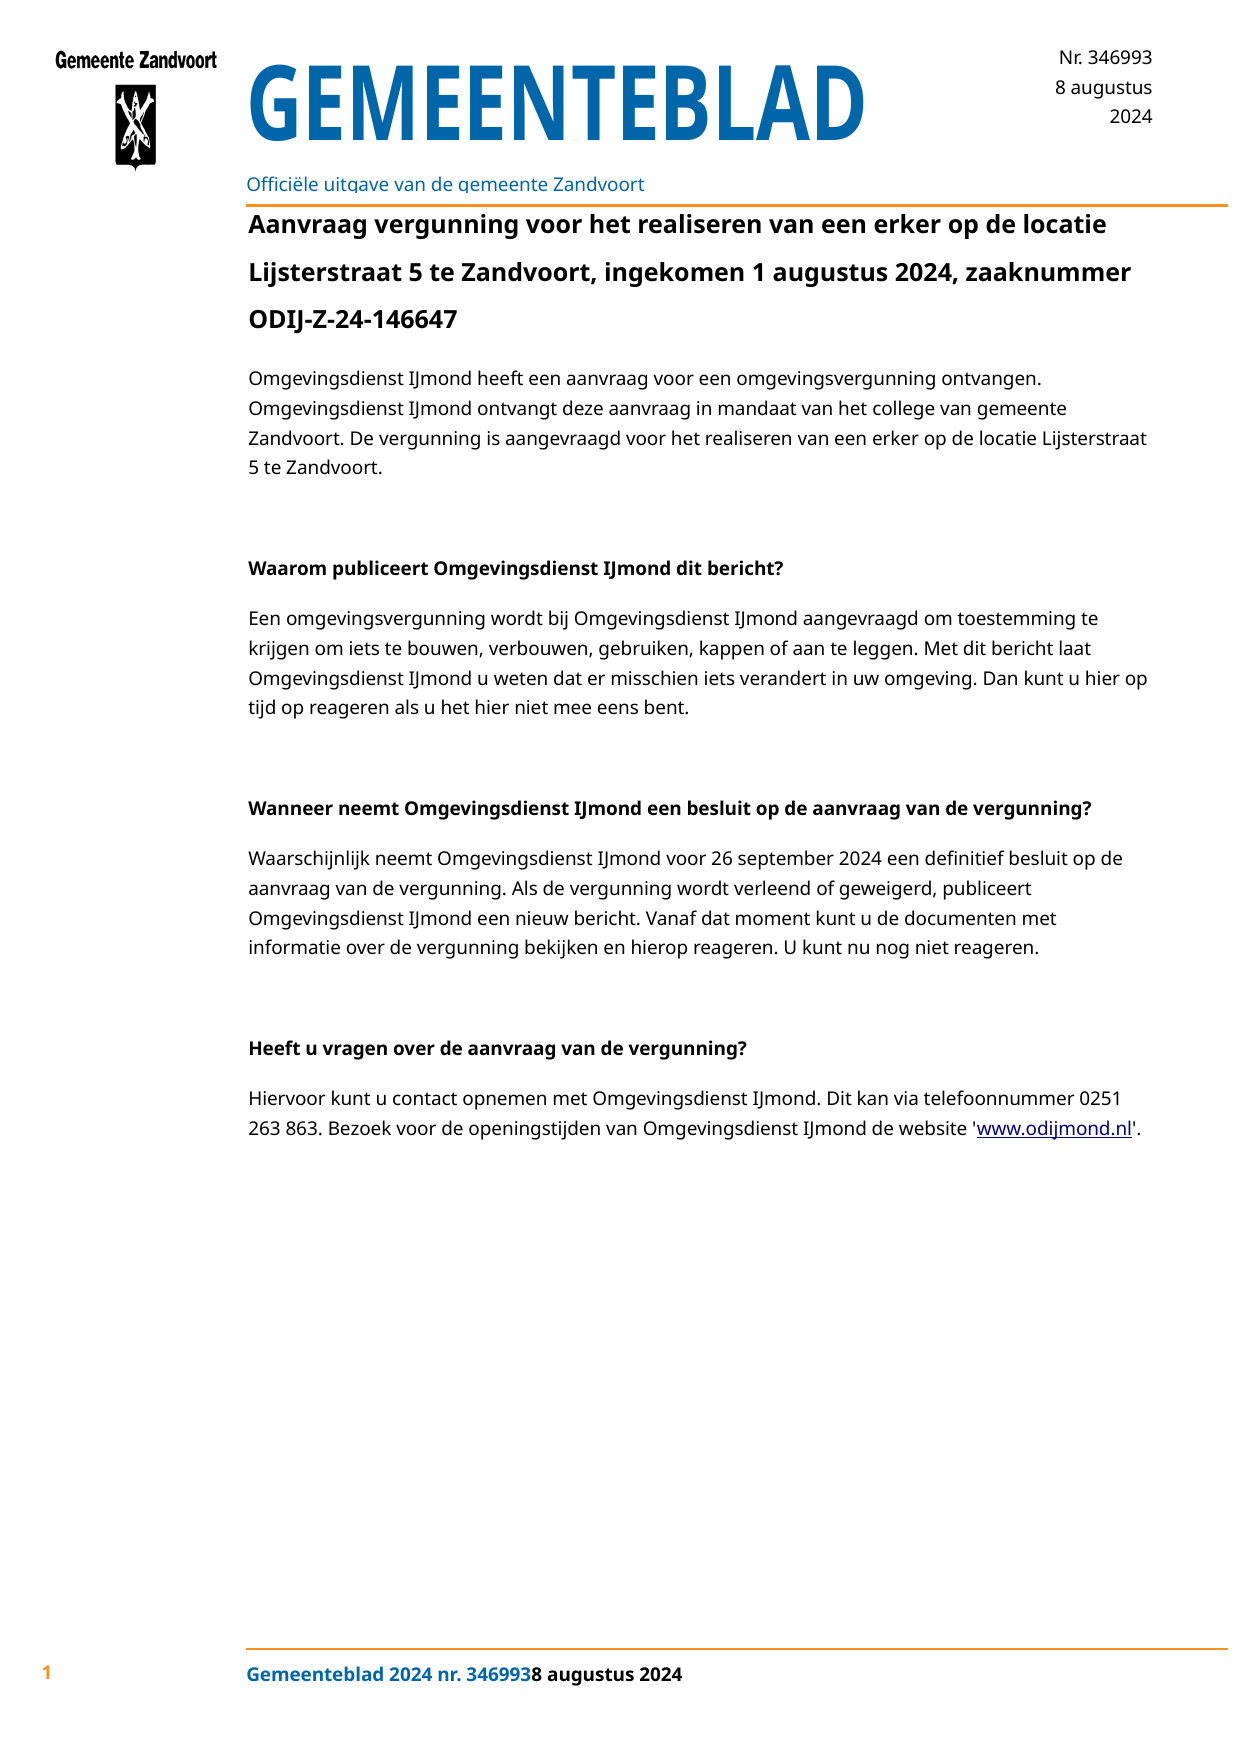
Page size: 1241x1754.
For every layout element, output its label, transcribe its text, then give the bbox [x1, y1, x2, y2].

text Hiervoor kunt u contact opnemen met Omgevingsdienst IJmond. Dit kan via telefoonnummer 0251 263 863. Bezoek voor de openingstijden van Omgevingsdienst IJmond de website 'www.odijmond.nl'. [248, 1086, 1152, 1141]
text Waarschijnlijk neemt Omgevingsdienst IJmond voor 26 september 2024 een definitief besluit op de aanvraag van de vergunning. Als de vergunning wordt verleend of geweigerd, publiceert Omgevingsdienst IJmond een nieuw bericht. Vanaf dat moment kunt u de documenten met informatie over de vergunning bekijken en hierop reageren. U kunt nu nog niet reageren. [248, 846, 1152, 960]
text Waarom publiceert Omgevingsdienst IJmond dit bericht? [248, 555, 1152, 581]
text Omgevingsdienst IJmond heeft een aanvraag voor een omgevingsvergunning ontvangen. Omgevingsdienst IJmond ontvangt deze aanvraag in mandaat van het college van gemeente Zandvoort. De vergunning is aangevraagd voor het realiseren van een erker op de locatie Lijsterstraat 5 te Zandvoort. [248, 366, 1152, 480]
text Aanvraag vergunning voor het realiseren van een erker op de locatie Lijsterstraat 5 te Zandvoort, ingekomen 1 augustus 2024, zaaknummer ODIJ-Z-24-146647 [248, 207, 1152, 336]
text Een omgevingsvergunning wordt bij Omgevingsdienst IJmond aangevraagd om toestemming te krijgen om iets te bouwen, verbouwen, gebruiken, kappen of aan te leggen. Met dit bericht laat Omgevingsdienst IJmond u weten dat er misschien iets verandert in uw omgeving. Dan kunt u hier op tijd op reageren als u het hier niet mee eens bent. [248, 606, 1152, 720]
text Wanneer neemt Omgevingsdienst IJmond een besluit op de aanvraag van de vergunning? [248, 795, 1152, 821]
text Heeft u vragen over de aanvraag van de vergunning? [248, 1035, 1152, 1061]
picture [41, 47, 231, 172]
